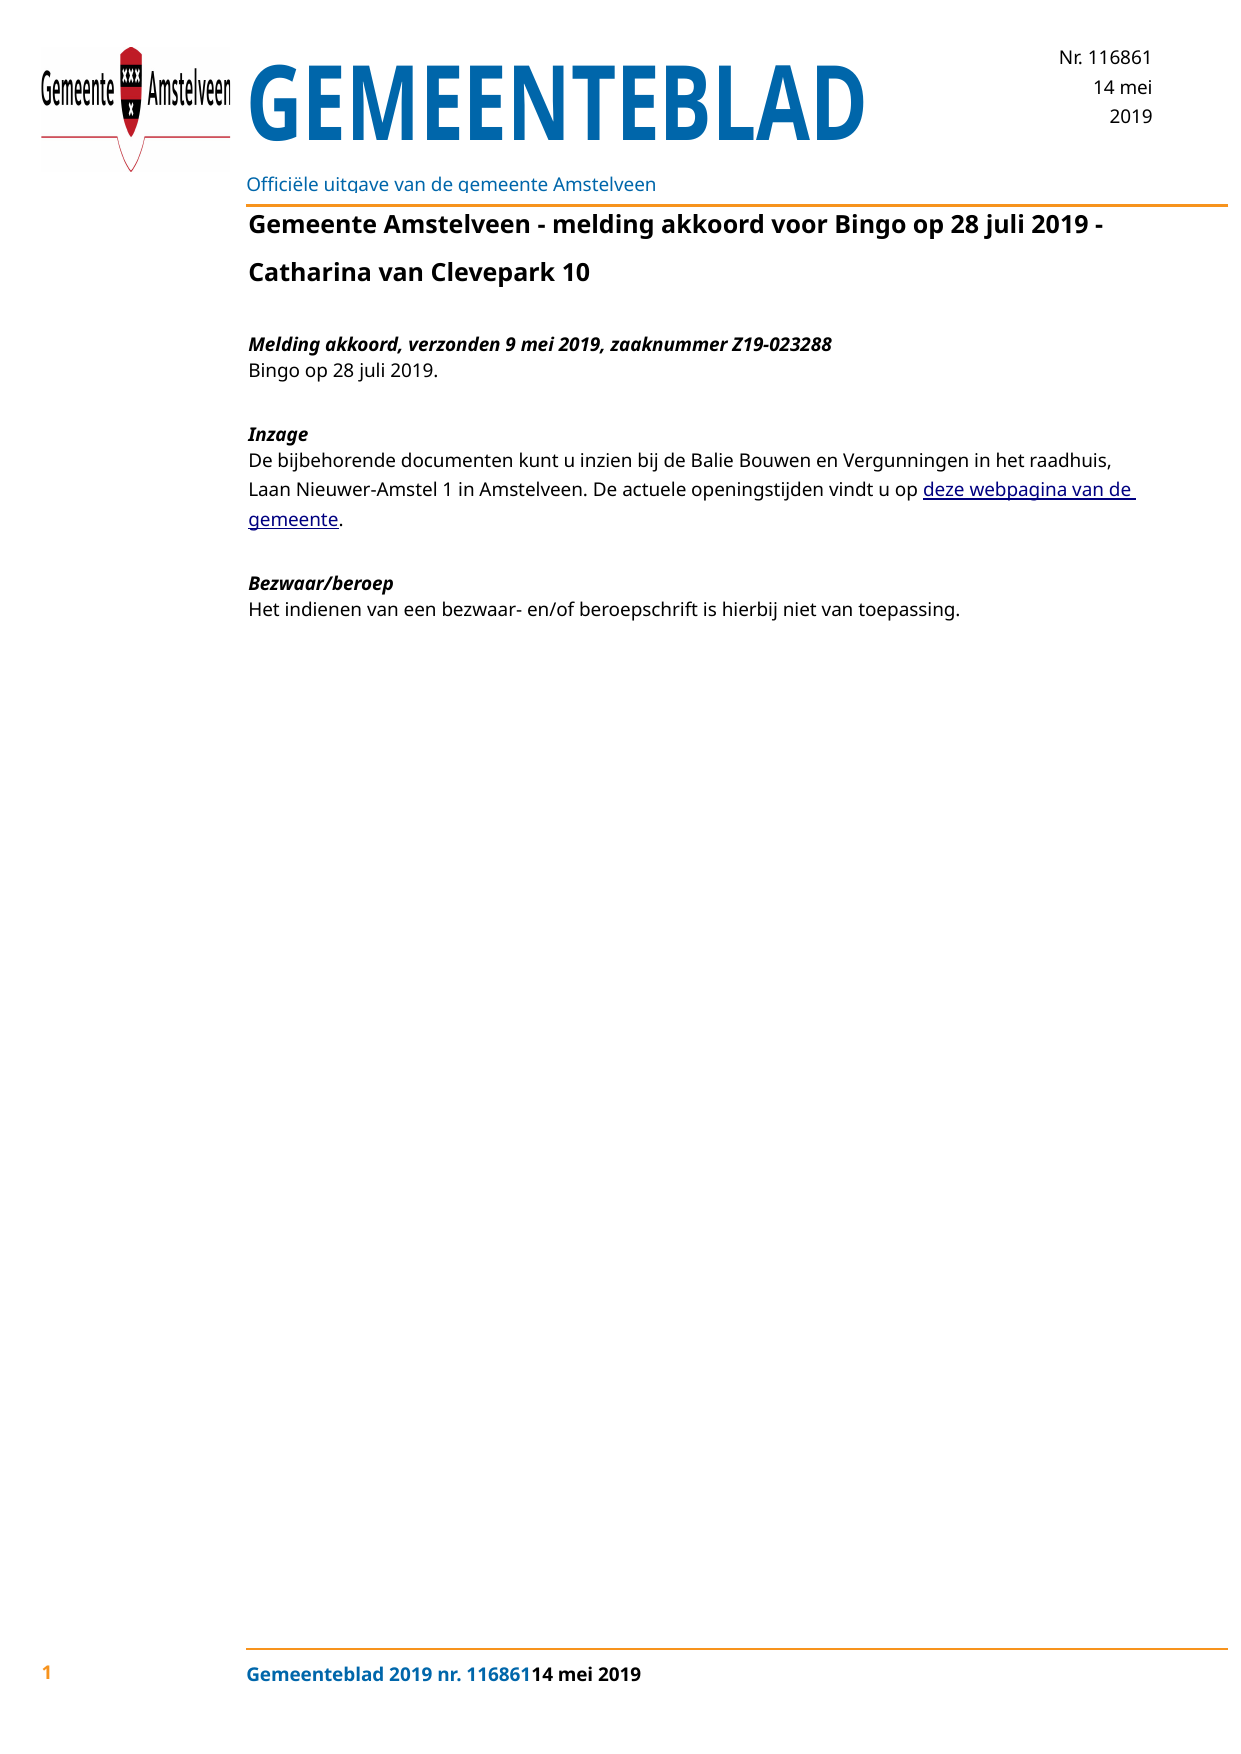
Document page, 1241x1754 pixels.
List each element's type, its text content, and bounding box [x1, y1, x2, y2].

text De bijbehorende documenten kunt u inzien bij de Balie Bouwen en Vergunningen in het raadhuis, Laan Nieuwer-Amstel 1 in Amstelveen. De actuele openingstijden vindt u op deze webpagina van de gemeente. [248, 447, 1152, 532]
text Bezwaar/beroep [248, 570, 1152, 596]
text Het indienen van een bezwaar- en/of beroepschrift is hierbij niet van toepassing. [248, 596, 1152, 621]
picture [41, 47, 231, 172]
text Melding akkoord, verzonden 9 mei 2019, zaaknummer Z19-023288 [248, 331, 1152, 357]
text Inzage [248, 421, 1152, 447]
text Gemeente Amstelveen - melding akkoord voor Bingo op 28 juli 2019 - Catharina van Clevepark 10 [248, 207, 1152, 288]
text Bingo op 28 juli 2019. [248, 357, 1152, 383]
